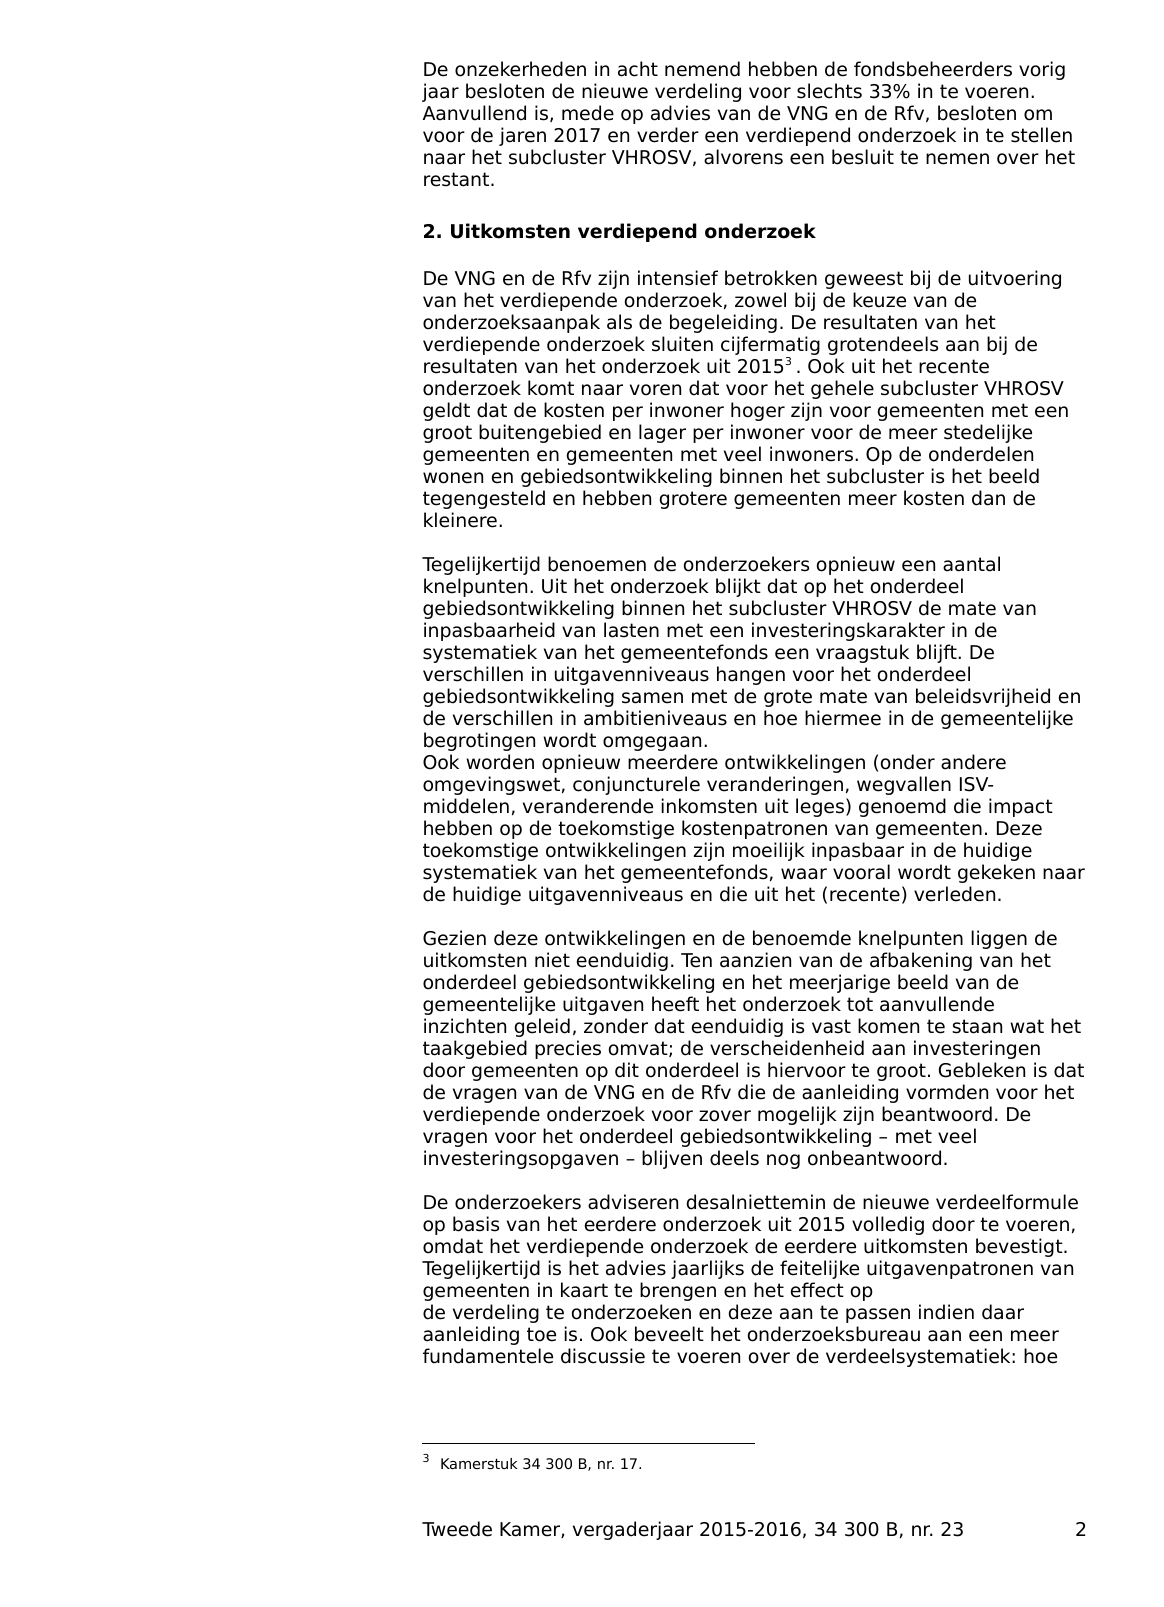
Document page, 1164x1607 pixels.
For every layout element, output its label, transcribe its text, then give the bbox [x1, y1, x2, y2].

text De onderzoekers adviseren desalniettemin de nieuwe verdeelformule op basis van het eerdere onderzoek uit 2015 volledig door te voeren, omdat het verdiepende onderzoek de eerdere uitkomsten bevestigt. Tegelijkertijd is het advies jaarlijks de feitelijke uitgavenpatronen van gemeenten in kaart te brengen en het effect op [422, 1192, 1087, 1302]
text Kamerstuk 34 300 B, nr. 17. [422, 1452, 1087, 1474]
text Gezien deze ontwikkelingen en de benoemde knelpunten liggen de uitkomsten niet eenduidig. Ten aanzien van de afbakening van het onderdeel gebiedsontwikkeling en het meerjarige beeld van de gemeentelijke uitgaven heeft het onderzoek tot aanvullende inzichten geleid, zonder dat eenduidig is vast komen te staan wat het taakgebied precies omvat; de verscheidenheid aan investeringen door gemeenten op dit onderdeel is hiervoor te groot. Gebleken is dat de vragen van de VNG en de Rfv die de aanleiding vormden voor het verdiepende onderzoek voor zover mogelijk zijn beantwoord. De vragen voor het onderdeel gebiedsontwikkeling – met veel investeringsopgaven – blijven deels nog onbeantwoord. [422, 928, 1087, 1169]
text Tegelijkertijd benoemen de onderzoekers opnieuw een aantal knelpunten. Uit het onderzoek blijkt dat op het onderdeel gebiedsontwikkeling binnen het subcluster VHROSV de mate van inpasbaarheid van lasten met een investeringskarakter in de systematiek van het gemeentefonds een vraagstuk blijft. De verschillen in uitgavenniveaus hangen voor het onderdeel gebiedsontwikkeling samen met de grote mate van beleidsvrijheid en de verschillen in ambitieniveaus en hoe hiermee in de gemeentelijke begrotingen wordt omgegaan. [422, 554, 1087, 752]
subtitle 2. Uitkomsten verdiepend onderzoek [422, 221, 1087, 243]
text Ook worden opnieuw meerdere ontwikkelingen (onder andere omgevingswet, conjuncturele veranderingen, wegvallen ISV-middelen, veranderende inkomsten uit leges) genoemd die impact hebben op de toekomstige kostenpatronen van gemeenten. Deze toekomstige ontwikkelingen zijn moeilijk inpasbaar in de huidige systematiek van het gemeentefonds, waar vooral wordt gekeken naar de huidige uitgavenniveaus en die uit het (recente) verleden. [422, 752, 1087, 906]
text de verdeling te onderzoeken en deze aan te passen indien daar aanleiding toe is. Ook beveelt het onderzoeksbureau aan een meer fundamentele discussie te voeren over de verdeelsystematiek: hoe [422, 1302, 1087, 1367]
text De onzekerheden in acht nemend hebben de fondsbeheerders vorig jaar besloten de nieuwe verdeling voor slechts 33% in te voeren. Aanvullend is, mede op advies van de VNG en de Rfv, besloten om voor de jaren 2017 en verder een verdiepend onderzoek in te stellen naar het subcluster VHROSV, alvorens een besluit te nemen over het restant. [422, 59, 1087, 191]
text De VNG en de Rfv zijn intensief betrokken geweest bij de uitvoering van het verdiepende onderzoek, zowel bij de keuze van de onderzoeksaanpak als de begeleiding. De resultaten van het verdiepende onderzoek sluiten cijfermatig grotendeels aan bij de resultaten van het onderzoek uit 2015. Ook uit het recente onderzoek komt naar voren dat voor het gehele subcluster VHROSV geldt dat de kosten per inwoner hoger zijn voor gemeenten met een groot buitengebied en lager per inwoner voor de meer stedelijke gemeenten en gemeenten met veel inwoners. Op de onderdelen wonen en gebiedsontwikkeling binnen het subcluster is het beeld tegengesteld en hebben grotere gemeenten meer kosten dan de kleinere. [422, 268, 1087, 532]
